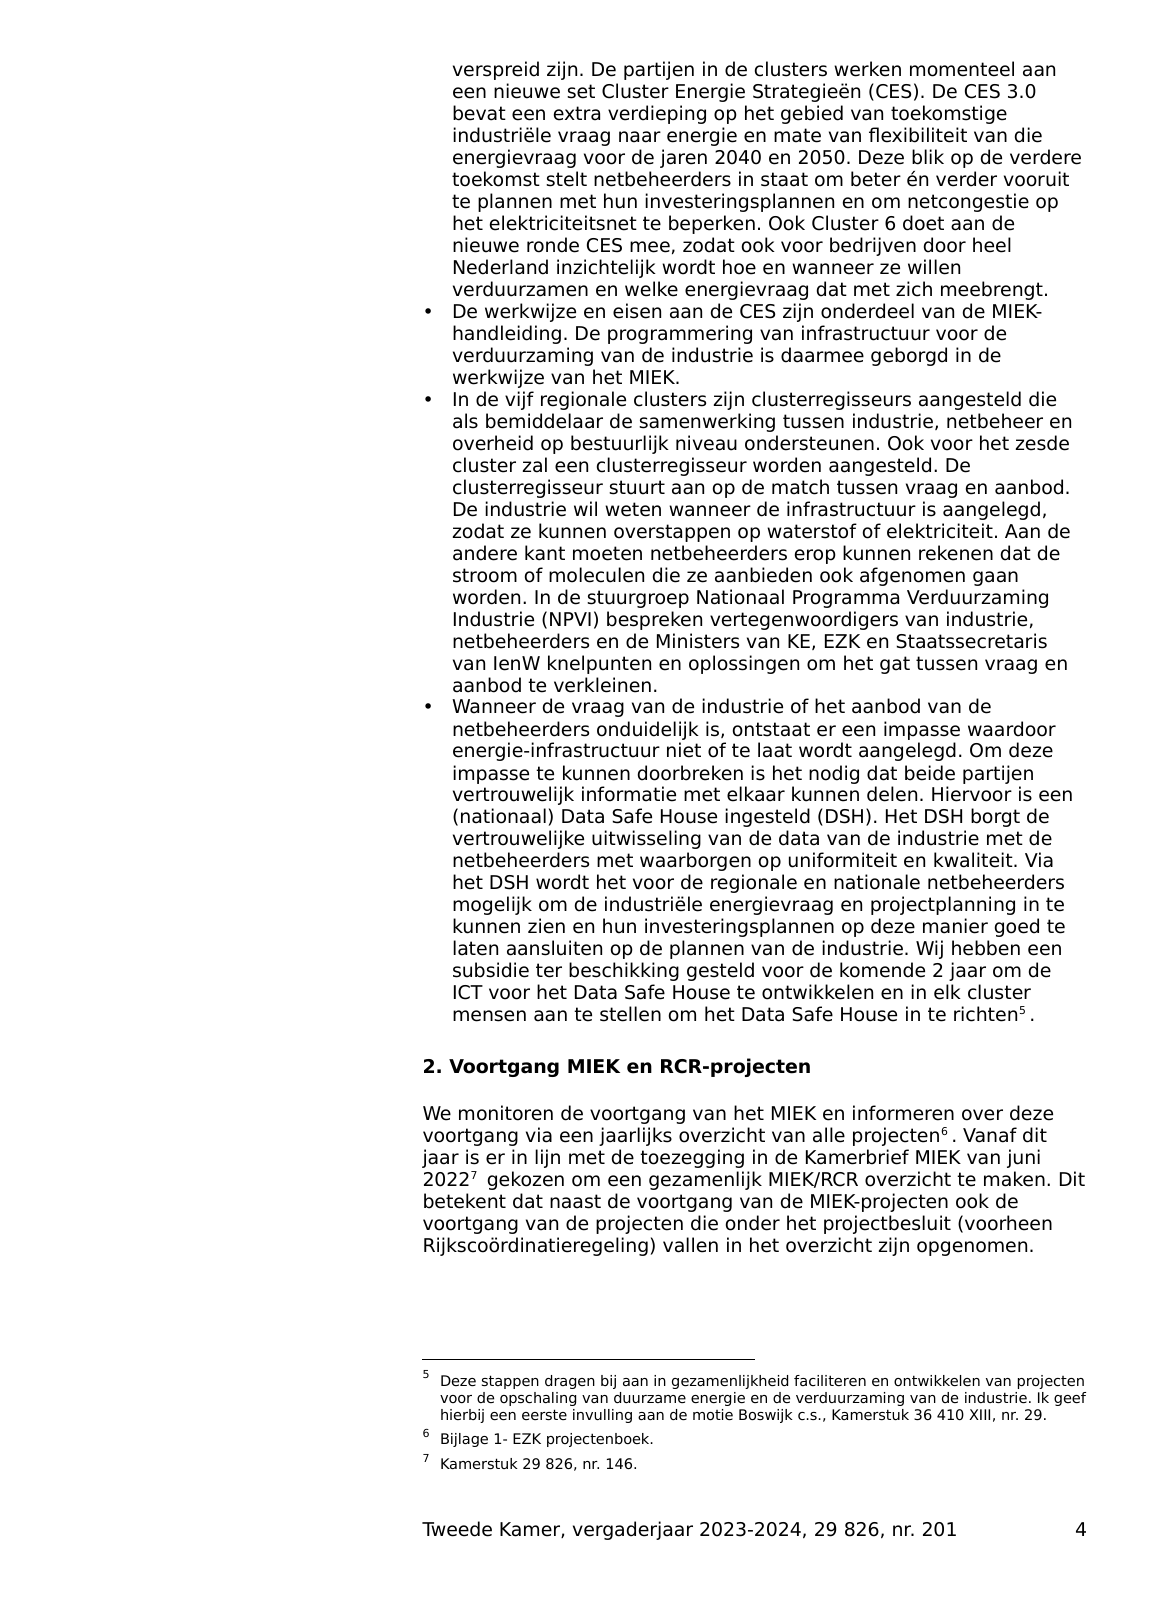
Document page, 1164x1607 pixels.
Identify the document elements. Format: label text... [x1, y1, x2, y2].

subtitle 2. Voortgang MIEK en RCR-projecten [422, 1056, 1087, 1078]
text • Wanneer de vraag van de industrie of het aanbod van de netbeheerders onduidelijk is, ontstaat er een impasse waardoor energie-infrastructuur niet of te laat wordt aangelegd. Om deze impasse te kunnen doorbreken is het nodig dat beide partijen vertrouwelijk informatie met elkaar kunnen delen. Hiervoor is een (nationaal) Data Safe House ingesteld (DSH). Het DSH borgt de vertrouwelijke uitwisseling van de data van de industrie met de netbeheerders met waarborgen op uniformiteit en kwaliteit. Via het DSH wordt het voor de regionale en nationale netbeheerders mogelijk om de industriële energievraag en projectplanning in te kunnen zien en hun investeringsplannen op deze manier goed te laten aansluiten op de plannen van de industrie. Wij hebben een subsidie ter beschikking gesteld voor de komende 2 jaar om de ICT voor het Data Safe House te ontwikkelen en in elk cluster mensen aan te stellen om het Data Safe House in te richten. [422, 696, 1087, 1026]
text Bijlage 1- EZK projectenboek. [422, 1427, 1087, 1449]
text • De werkwijze en eisen aan de CES zijn onderdeel van de MIEK-handleiding. De programmering van infrastructuur voor de verduurzaming van de industrie is daarmee geborgd in de werkwijze van het MIEK. [422, 301, 1087, 389]
text Kamerstuk 29 826, nr. 146. [422, 1452, 1087, 1474]
text • In de vijf regionale clusters zijn clusterregisseurs aangesteld die als bemiddelaar de samenwerking tussen industrie, netbeheer en overheid op bestuurlijk niveau ondersteunen. Ook voor het zesde cluster zal een clusterregisseur worden aangesteld. De clusterregisseur stuurt aan op de match tussen vraag en aanbod. De industrie wil weten wanneer de infrastructuur is aangelegd, zodat ze kunnen overstappen op waterstof of elektriciteit. Aan de andere kant moeten netbeheerders erop kunnen rekenen dat de stroom of moleculen die ze aanbieden ook afgenomen gaan worden. In de stuurgroep Nationaal Programma Verduurzaming Industrie (NPVI) bespreken vertegenwoordigers van industrie, netbeheerders en de Ministers van KE, EZK en Staatssecretaris van IenW knelpunten en oplossingen om het gat tussen vraag en aanbod te verkleinen. [422, 389, 1087, 696]
text We monitoren de voortgang van het MIEK en informeren over deze voortgang via een jaarlijks overzicht van alle projecten. Vanaf dit jaar is er in lijn met de toezegging in de Kamerbrief MIEK van juni 2022 gekozen om een gezamenlijk MIEK/RCR overzicht te maken. Dit betekent dat naast de voortgang van de MIEK-projecten ook de voortgang van de projecten die onder het projectbesluit (voorheen Rijkscoördinatieregeling) vallen in het overzicht zijn opgenomen. [422, 1103, 1087, 1257]
text verspreid zijn. De partijen in de clusters werken momenteel aan een nieuwe set Cluster Energie Strategieën (CES). De CES 3.0 bevat een extra verdieping op het gebied van toekomstige industriële vraag naar energie en mate van flexibiliteit van die energievraag voor de jaren 2040 en 2050. Deze blik op de verdere toekomst stelt netbeheerders in staat om beter én verder vooruit te plannen met hun investeringsplannen en om netcongestie op het elektriciteitsnet te beperken. Ook Cluster 6 doet aan de nieuwe ronde CES mee, zodat ook voor bedrijven door heel Nederland inzichtelijk wordt hoe en wanneer ze willen verduurzamen en welke energievraag dat met zich meebrengt. [422, 59, 1087, 301]
text Deze stappen dragen bij aan in gezamenlijkheid faciliteren en ontwikkelen van projecten voor de opschaling van duurzame energie en de verduurzaming van de industrie. Ik geef hierbij een eerste invulling aan de motie Boswijk c.s., Kamerstuk 36 410 XIII, nr. 29. [422, 1368, 1087, 1424]
